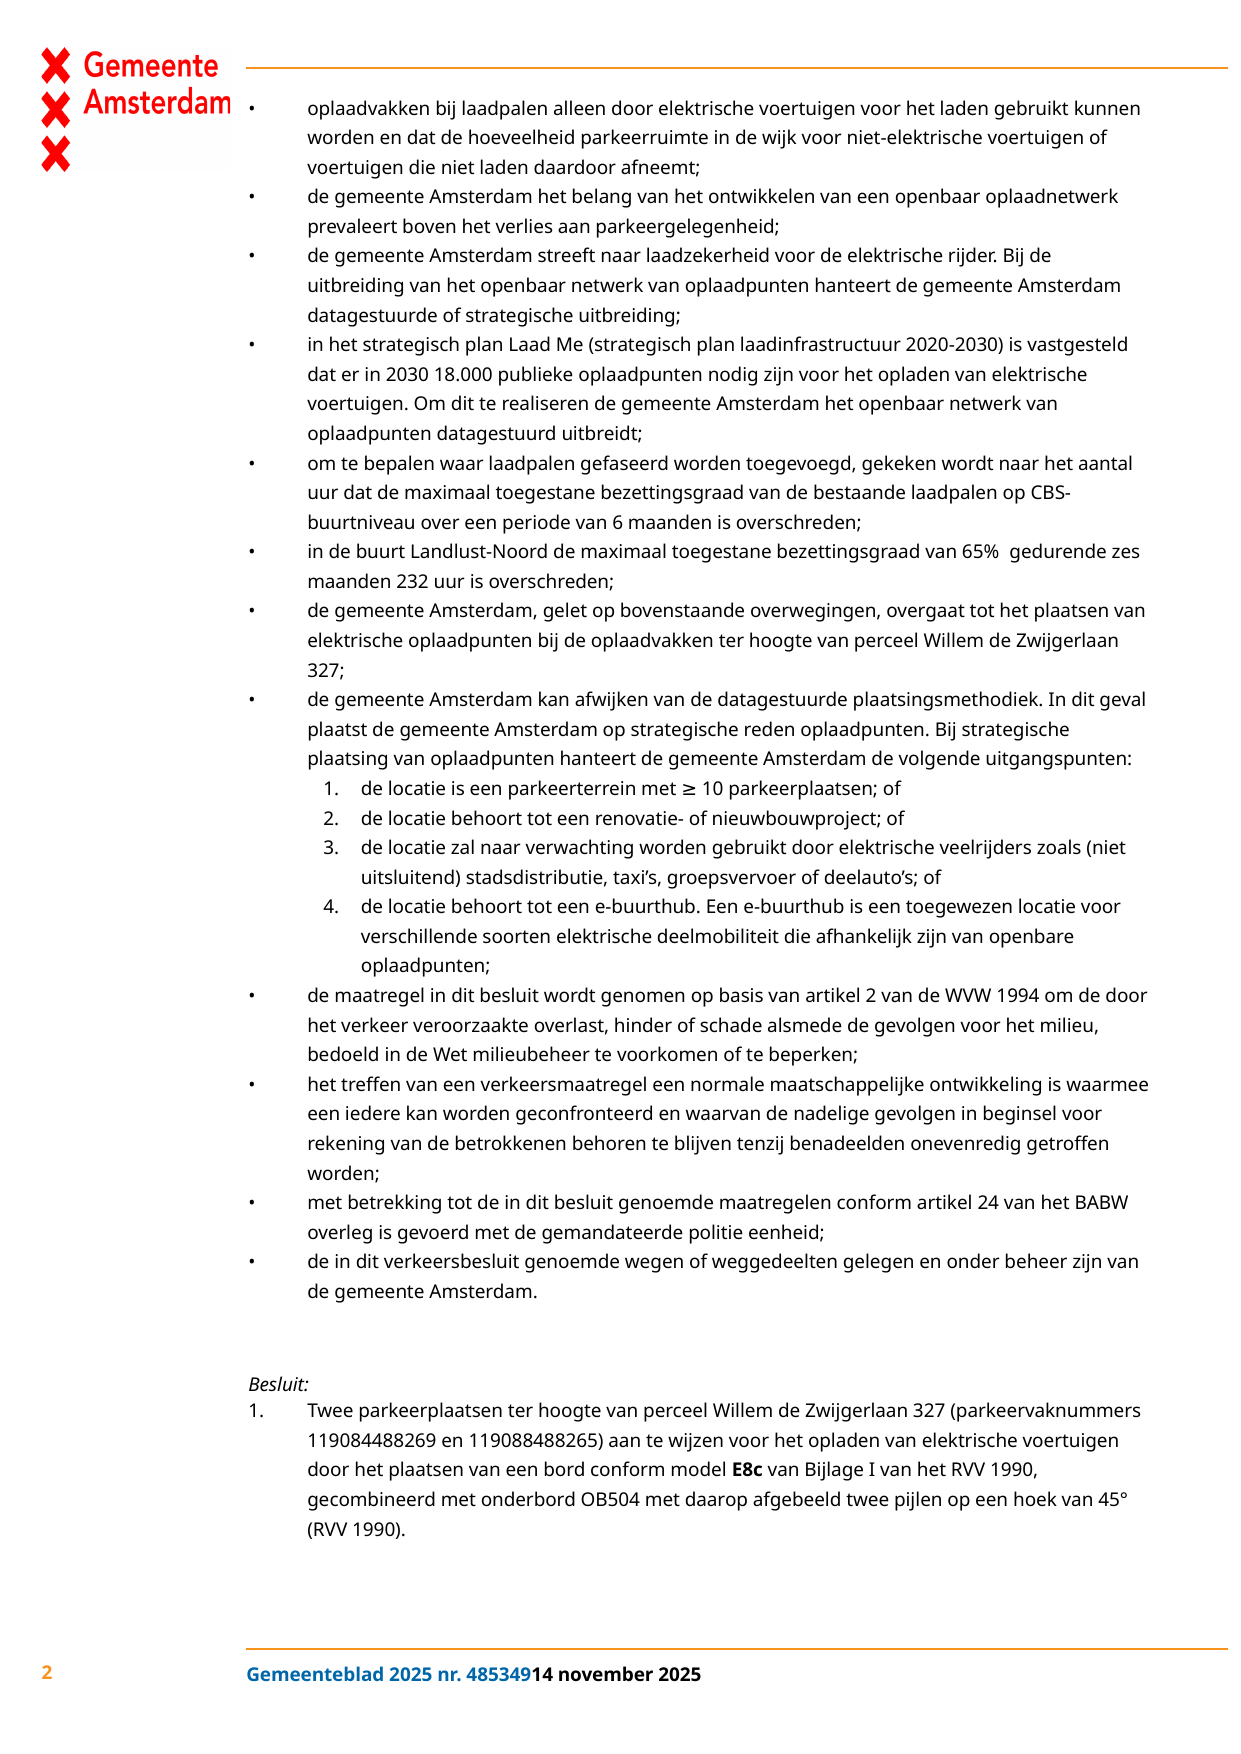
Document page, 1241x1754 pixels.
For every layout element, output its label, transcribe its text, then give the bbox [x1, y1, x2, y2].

list de in dit verkeersbesluit genoemde wegen of weggedeelten gelegen en onder beheer zijn van de gemeente Amsterdam. [248, 1248, 1152, 1304]
picture [41, 47, 231, 172]
list met betrekking tot de in dit besluit genoemde maatregelen conform artikel 24 van het BABW overleg is gevoerd met de gemandateerde politie eenheid; [248, 1189, 1152, 1245]
list Twee parkeerplaatsen ter hoogte van perceel Willem de Zwijgerlaan 327 (parkeervaknummers 119084488269 en 119088488265) aan te wijzen voor het opladen van elektrische voertuigen door het plaatsen van een bord conform model E8c van Bijlage I van het RVV 1990, gecombineerd met onderbord OB504 met daarop afgebeeld twee pijlen op een hoek van 45° (RVV 1990). [248, 1397, 1152, 1541]
list de locatie behoort tot een renovatie- of nieuwbouwproject; of [323, 805, 1152, 831]
list de locatie is een parkeerterrein met ≥ 10 parkeerplaatsen; of [323, 775, 1152, 801]
list de locatie zal naar verwachting worden gebruikt door elektrische veelrijders zoals (niet uitsluitend) stadsdistributie, taxi’s, groepsvervoer of deelauto’s; of [323, 834, 1152, 890]
list oplaadvakken bij laadpalen alleen door elektrische voertuigen voor het laden gebruikt kunnen worden en dat de hoeveelheid parkeerruimte in de wijk voor niet-elektrische voertuigen of voertuigen die niet laden daardoor afneemt; [248, 95, 1152, 180]
list de gemeente Amsterdam streeft naar laadzekerheid voor de elektrische rijder. Bij de uitbreiding van het openbaar netwerk van oplaadpunten hanteert de gemeente Amsterdam datagestuurde of strategische uitbreiding; [248, 243, 1152, 328]
list de gemeente Amsterdam, gelet op bovenstaande overwegingen, overgaat tot het plaatsen van elektrische oplaadpunten bij de oplaadvakken ter hoogte van perceel Willem de Zwijgerlaan 327; [248, 598, 1152, 683]
list om te bepalen waar laadpalen gefaseerd worden toegevoegd, gekeken wordt naar het aantal uur dat de maximaal toegestane bezettingsgraad van de bestaande laadpalen op CBS-buurtniveau over een periode van 6 maanden is overschreden; [248, 450, 1152, 535]
list het treffen van een verkeersmaatregel een normale maatschappelijke ontwikkeling is waarmee een iedere kan worden geconfronteerd en waarvan de nadelige gevolgen in beginsel voor rekening van de betrokkenen behoren te blijven tenzij benadeelden onevenredig getroffen worden; [248, 1071, 1152, 1186]
list de gemeente Amsterdam kan afwijken van de datagestuurde plaatsingsmethodiek. In dit geval plaatst de gemeente Amsterdam op strategische reden oplaadpunten. Bij strategische plaatsing van oplaadpunten hanteert de gemeente Amsterdam de volgende uitgangspunten: [248, 686, 1152, 771]
list de maatregel in dit besluit wordt genomen op basis van artikel 2 van de WVW 1994 om de door het verkeer veroorzaakte overlast, hinder of schade alsmede de gevolgen voor het milieu, bedoeld in de Wet milieubeheer te voorkomen of te beperken; [248, 982, 1152, 1067]
text Besluit: [248, 1372, 1152, 1397]
list in het strategisch plan Laad Me (strategisch plan laadinfrastructuur 2020-2030) is vastgesteld dat er in 2030 18.000 publieke oplaadpunten nodig zijn voor het opladen van elektrische voertuigen. Om dit te realiseren de gemeente Amsterdam het openbaar netwerk van oplaadpunten datagestuurd uitbreidt; [248, 331, 1152, 446]
list in de buurt Landlust-Noord de maximaal toegestane bezettingsgraad van 65% gedurende zes maanden 232 uur is overschreden; [248, 538, 1152, 594]
list de locatie behoort tot een e-buurthub. Een e-buurthub is een toegewezen locatie voor verschillende soorten elektrische deelmobiliteit die afhankelijk zijn van openbare oplaadpunten; [323, 893, 1152, 978]
list de gemeente Amsterdam het belang van het ontwikkelen van een openbaar oplaadnetwerk prevaleert boven het verlies aan parkeergelegenheid; [248, 183, 1152, 239]
